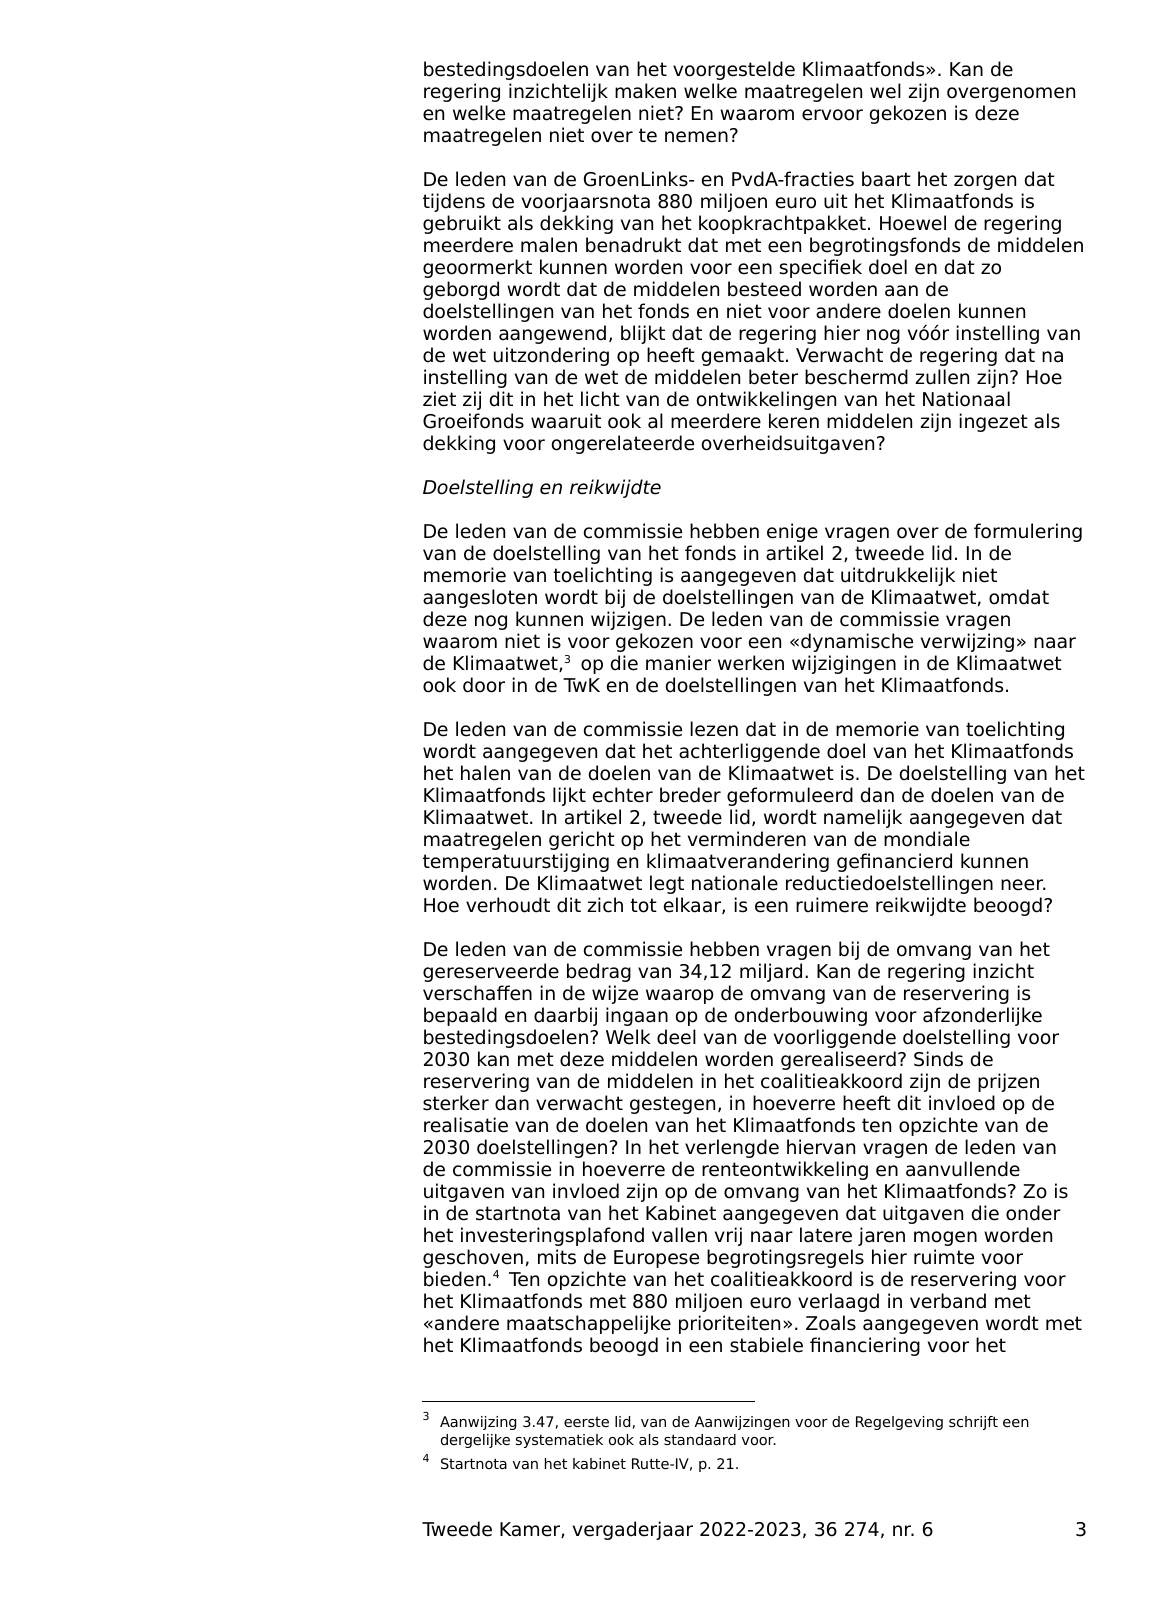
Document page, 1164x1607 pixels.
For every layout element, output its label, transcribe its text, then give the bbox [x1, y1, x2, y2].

text De leden van de commissie lezen dat in de memorie van toelichting wordt aangegeven dat het achterliggende doel van het Klimaatfonds het halen van de doelen van de Klimaatwet is. De doelstelling van het Klimaatfonds lijkt echter breder geformuleerd dan de doelen van de Klimaatwet. In artikel 2, tweede lid, wordt namelijk aangegeven dat maatregelen gericht op het verminderen van de mondiale temperatuurstijging en klimaatverandering gefinancierd kunnen worden. De Klimaatwet legt nationale reductiedoelstellingen neer. Hoe verhoudt dit zich tot elkaar, is een ruimere reikwijdte beoogd? [422, 719, 1087, 917]
text De leden van de GroenLinks- en PvdA-fracties baart het zorgen dat tijdens de voorjaarsnota 880 miljoen euro uit het Klimaatfonds is gebruikt als dekking van het koopkrachtpakket. Hoewel de regering meerdere malen benadrukt dat met een begrotingsfonds de middelen geoormerkt kunnen worden voor een specifiek doel en dat zo geborgd wordt dat de middelen besteed worden aan de doelstellingen van het fonds en niet voor andere doelen kunnen worden aangewend, blijkt dat de regering hier nog vóór instelling van de wet uitzondering op heeft gemaakt. Verwacht de regering dat na instelling van de wet de middelen beter beschermd zullen zijn? Hoe ziet zij dit in het licht van de ontwikkelingen van het Nationaal Groeifonds waaruit ook al meerdere keren middelen zijn ingezet als dekking voor ongerelateerde overheidsuitgaven? [422, 169, 1087, 455]
text De leden van de commissie hebben enige vragen over de formulering van de doelstelling van het fonds in artikel 2, tweede lid. In de memorie van toelichting is aangegeven dat uitdrukkelijk niet aangesloten wordt bij de doelstellingen van de Klimaatwet, omdat deze nog kunnen wijzigen. De leden van de commissie vragen waarom niet is voor gekozen voor een «dynamische verwijzing» naar de Klimaatwet, op die manier werken wijzigingen in de Klimaatwet ook door in de TwK en de doelstellingen van het Klimaatfonds. [422, 521, 1087, 697]
text Aanwijzing 3.47, eerste lid, van de Aanwijzingen voor de Regelgeving schrijft een dergelijke systematiek ook als standaard voor. [422, 1410, 1087, 1449]
subtitle Doelstelling en reikwijdte [422, 477, 1087, 499]
text Startnota van het kabinet Rutte-IV, p. 21. [422, 1452, 1087, 1474]
text bestedingsdoelen van het voorgestelde Klimaatfonds». Kan de regering inzichtelijk maken welke maatregelen wel zijn overgenomen en welke maatregelen niet? En waarom ervoor gekozen is deze maatregelen niet over te nemen? [422, 59, 1087, 147]
text De leden van de commissie hebben vragen bij de omvang van het gereserveerde bedrag van 34,12 miljard. Kan de regering inzicht verschaffen in de wijze waarop de omvang van de reservering is bepaald en daarbij ingaan op de onderbouwing voor afzonderlijke bestedingsdoelen? Welk deel van de voorliggende doelstelling voor 2030 kan met deze middelen worden gerealiseerd? Sinds de reservering van de middelen in het coalitieakkoord zijn de prijzen sterker dan verwacht gestegen, in hoeverre heeft dit invloed op de realisatie van de doelen van het Klimaatfonds ten opzichte van de 2030 doelstellingen? In het verlengde hiervan vragen de leden van de commissie in hoeverre de renteontwikkeling en aanvullende uitgaven van invloed zijn op de omvang van het Klimaatfonds? Zo is in de startnota van het Kabinet aangegeven dat uitgaven die onder het investeringsplafond vallen vrij naar latere jaren mogen worden geschoven, mits de Europese begrotingsregels hier ruimte voor bieden. Ten opzichte van het coalitieakkoord is de reservering voor het Klimaatfonds met 880 miljoen euro verlaagd in verband met «andere maatschappelijke prioriteiten». Zoals aangegeven wordt met het Klimaatfonds beoogd in een stabiele financiering voor het [422, 939, 1087, 1357]
